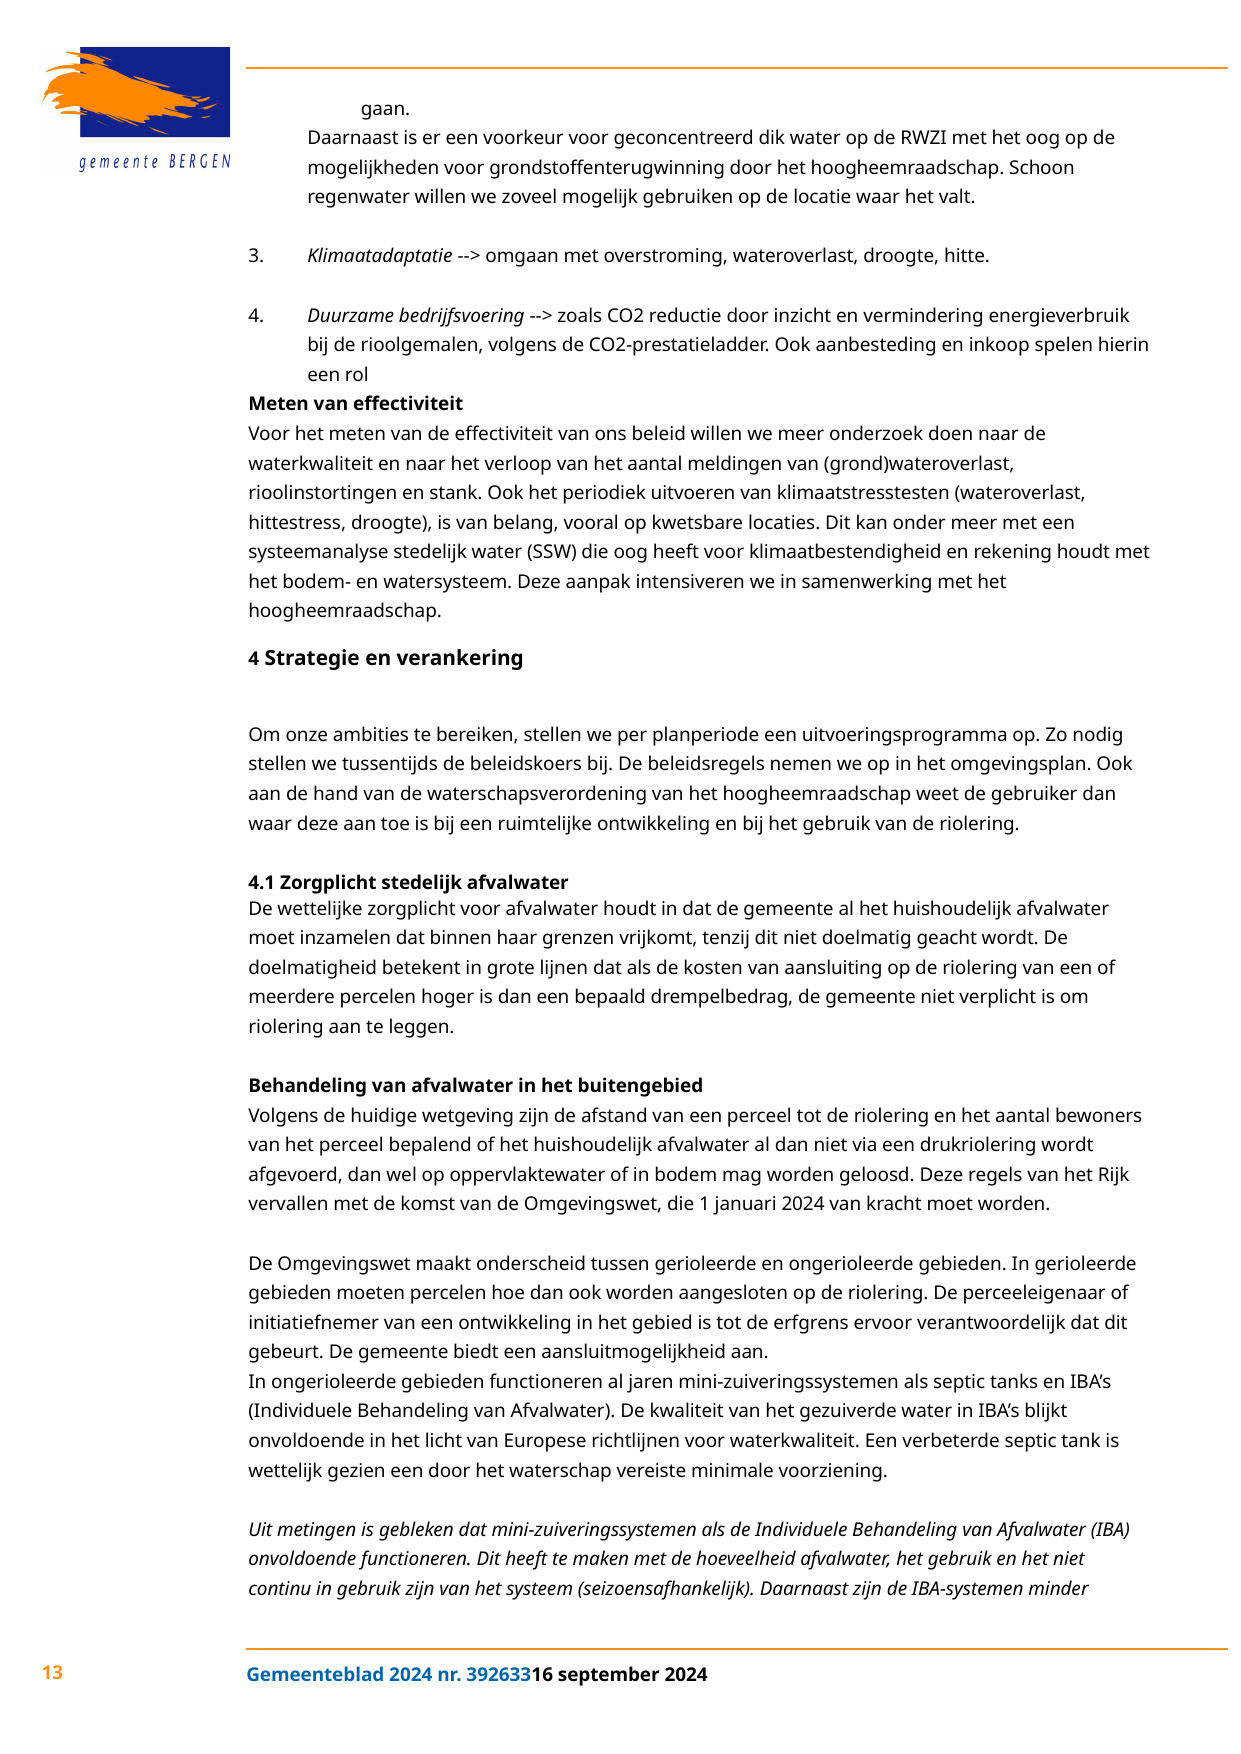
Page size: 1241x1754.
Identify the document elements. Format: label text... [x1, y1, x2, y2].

list gaan. [323, 95, 1152, 121]
text De Omgevingswet maakt onderscheid tussen gerioleerde en ongerioleerde gebieden. In gerioleerde gebieden moeten percelen hoe dan ook worden aangesloten op de riolering. De perceeleigenaar of initiatiefnemer van een ontwikkeling in het gebied is tot de erfgrens ervoor verantwoordelijk dat dit gebeurt. De gemeente biedt een aansluitmogelijkheid aan. [248, 1250, 1152, 1364]
text Meten van effectiviteit [248, 391, 1152, 416]
text De wettelijke zorgplicht voor afvalwater houdt in dat de gemeente al het huishoudelijk afvalwater moet inzamelen dat binnen haar grenzen vrijkomt, tenzij dit niet doelmatig geacht wordt. De doelmatigheid betekent in grote lijnen dat als de kosten van aansluiting op de riolering van een of meerdere percelen hoger is dan een bepaald drempelbedrag, de gemeente niet verplicht is om riolering aan te leggen. [248, 895, 1152, 1039]
text 4.1 Zorgplicht stedelijk afvalwater [248, 869, 1152, 895]
text 4 Strategie en verankering [248, 643, 1152, 672]
list Duurzame bedrijfsvoering --> zoals CO2 reductie door inzicht en vermindering energieverbruik bij de rioolgemalen, volgens de CO2-prestatieladder. Ook aanbesteding en inkoop spelen hierin een rol [248, 302, 1152, 387]
list Klimaatadaptatie --> omgaan met overstroming, wateroverlast, droogte, hitte. [248, 243, 1152, 268]
text Behandeling van afvalwater in het buitengebied [248, 1072, 1152, 1098]
text Om onze ambities te bereiken, stellen we per planperiode een uitvoeringsprogramma op. Zo nodig stellen we tussentijds de beleidskoers bij. De beleidsregels nemen we op in het omgevingsplan. Ook aan de hand van de waterschapsverordening van het hoogheemraadschap weet de gebruiker dan waar deze aan toe is bij een ruimtelijke ontwikkeling en bij het gebruik van de riolering. [248, 721, 1152, 836]
picture [41, 47, 231, 172]
text Voor het meten van de effectiviteit van ons beleid willen we meer onderzoek doen naar de waterkwaliteit en naar het verloop van het aantal meldingen van (grond)wateroverlast, rioolinstortingen en stank. Ook het periodiek uitvoeren van klimaatstresstesten (wateroverlast, hittestress, droogte), is van belang, vooral op kwetsbare locaties. Dit kan onder meer met een systeemanalyse stedelijk water (SSW) die oog heeft voor klimaatbestendigheid en rekening houdt met het bodem- en watersysteem. Deze aanpak intensiveren we in samenwerking met het hoogheemraadschap. [248, 420, 1152, 623]
table_header Uit metingen is gebleken dat mini-zuiveringssystemen als de Individuele Behandeling van Afvalwater (IBA) onvoldoende functioneren. Dit heeft te maken met de hoeveelheid afvalwater, het gebruik en het niet continu in gebruik zijn van het systeem (seizoensafhankelijk). Daarnaast zijn de IBA-systemen minder [248, 1516, 1152, 1601]
text Volgens de huidige wetgeving zijn de afstand van een perceel tot de riolering en het aantal bewoners van het perceel bepalend of het huishoudelijk afvalwater al dan niet via een drukriolering wordt afgevoerd, dan wel op oppervlaktewater of in bodem mag worden geloosd. Deze regels van het Rijk vervallen met de komst van de Omgevingswet, die 1 januari 2024 van kracht moet worden. [248, 1102, 1152, 1216]
list Daarnaast is er een voorkeur voor geconcentreerd dik water op de RWZI met het oog op de mogelijkheden voor grondstoffenterugwinning door het hoogheemraadschap. Schoon regenwater willen we zoveel mogelijk gebruiken op de locatie waar het valt. [248, 124, 1152, 209]
text In ongerioleerde gebieden functioneren al jaren mini-zuiveringssystemen als septic tanks en IBA’s (Individuele Behandeling van Afvalwater). De kwaliteit van het gezuiverde water in IBA’s blijkt onvoldoende in het licht van Europese richtlijnen voor waterkwaliteit. Een verbeterde septic tank is wettelijk gezien een door het waterschap vereiste minimale voorziening. [248, 1368, 1152, 1482]
